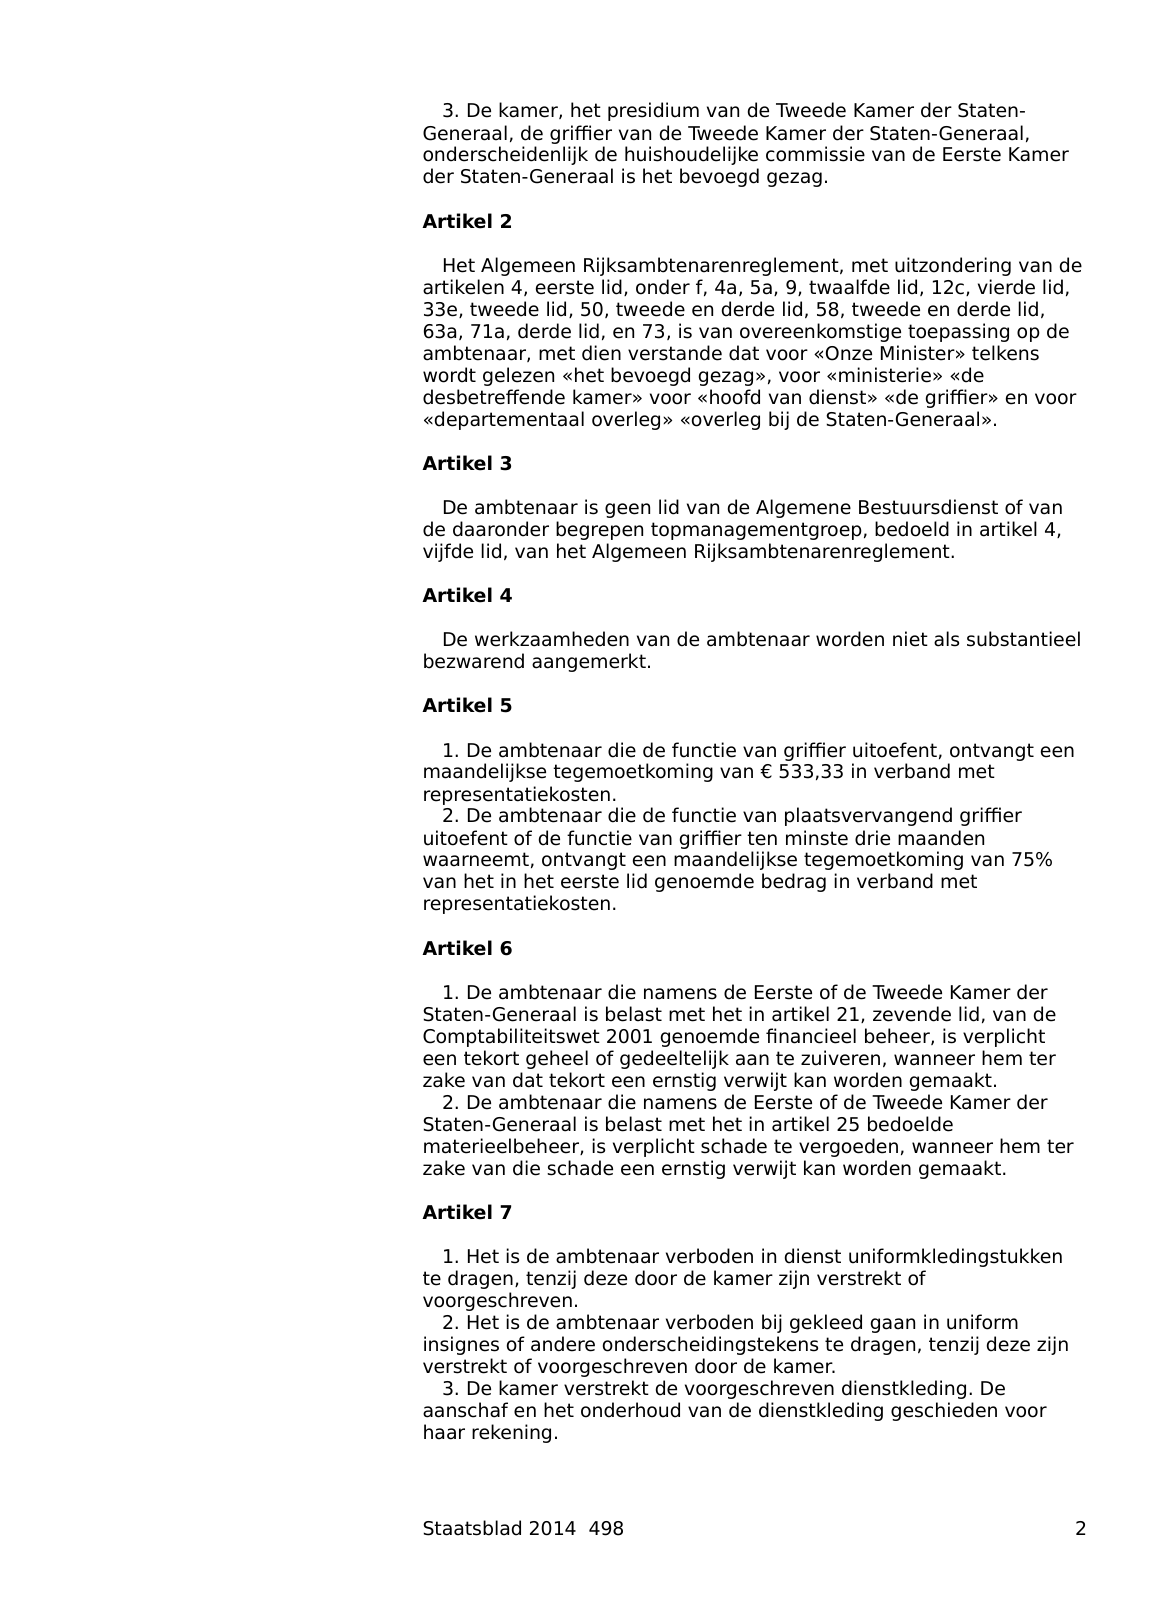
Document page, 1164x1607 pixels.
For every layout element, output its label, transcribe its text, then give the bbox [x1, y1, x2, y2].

text 2. De ambtenaar die namens de Eerste of de Tweede Kamer der Staten-Generaal is belast met het in artikel 25 bedoelde materieelbeheer, is verplicht schade te vergoeden, wanneer hem ter zake van die schade een ernstig verwijt kan worden gemaakt. [422, 1092, 1087, 1179]
subtitle Artikel 5 [422, 695, 1087, 717]
subtitle Artikel 6 [422, 937, 1087, 959]
text 2. Het is de ambtenaar verboden bij gekleed gaan in uniform insignes of andere onderscheidingstekens te dragen, tenzij deze zijn verstrekt of voorgeschreven door de kamer. [422, 1312, 1087, 1378]
text De ambtenaar is geen lid van de Algemene Bestuursdienst of van de daaronder begrepen topmanagementgroep, bedoeld in artikel 4, vijfde lid, van het Algemeen Rijksambtenarenreglement. [422, 497, 1087, 563]
subtitle Artikel 4 [422, 585, 1087, 607]
subtitle Artikel 7 [422, 1202, 1087, 1224]
text 1. Het is de ambtenaar verboden in dienst uniformkledingstukken te dragen, tenzij deze door de kamer zijn verstrekt of voorgeschreven. [422, 1246, 1087, 1312]
text 2. De ambtenaar die de functie van plaatsvervangend griffier uitoefent of de functie van griffier ten minste drie maanden waarneemt, ontvangt een maandelijkse tegemoetkoming van 75% van het in het eerste lid genoemde bedrag in verband met representatiekosten. [422, 805, 1087, 915]
text De werkzaamheden van de ambtenaar worden niet als substantieel bezwarend aangemerkt. [422, 629, 1087, 673]
text Het Algemeen Rijksambtenarenreglement, met uitzondering van de artikelen 4, eerste lid, onder f, 4a, 5a, 9, twaalfde lid, 12c, vierde lid, 33e, tweede lid, 50, tweede en derde lid, 58, tweede en derde lid, 63a, 71a, derde lid, en 73, is van overeenkomstige toepassing op de ambtenaar, met dien verstande dat voor «Onze Minister» telkens wordt gelezen «het bevoegd gezag», voor «ministerie» «de desbetreffende kamer» voor «hoofd van dienst» «de griffier» en voor «departementaal overleg» «overleg bij de Staten-Generaal». [422, 255, 1087, 431]
text 3. De kamer verstrekt de voorgeschreven dienstkleding. De aanschaf en het onderhoud van de dienstkleding geschieden voor haar rekening. [422, 1378, 1087, 1444]
subtitle Artikel 3 [422, 453, 1087, 475]
text 3. De kamer, het presidium van de Tweede Kamer der Staten-Generaal, de griffier van de Tweede Kamer der Staten-Generaal, onderscheidenlijk de huishoudelijke commissie van de Eerste Kamer der Staten-Generaal is het bevoegd gezag. [422, 100, 1087, 188]
subtitle Artikel 2 [422, 211, 1087, 232]
text 1. De ambtenaar die namens de Eerste of de Tweede Kamer der Staten-Generaal is belast met het in artikel 21, zevende lid, van de Comptabiliteitswet 2001 genoemde financieel beheer, is verplicht een tekort geheel of gedeeltelijk aan te zuiveren, wanneer hem ter zake van dat tekort een ernstig verwijt kan worden gemaakt. [422, 982, 1087, 1092]
text 1. De ambtenaar die de functie van griffier uitoefent, ontvangt een maandelijkse tegemoetkoming van € 533,33 in verband met representatiekosten. [422, 739, 1087, 805]
